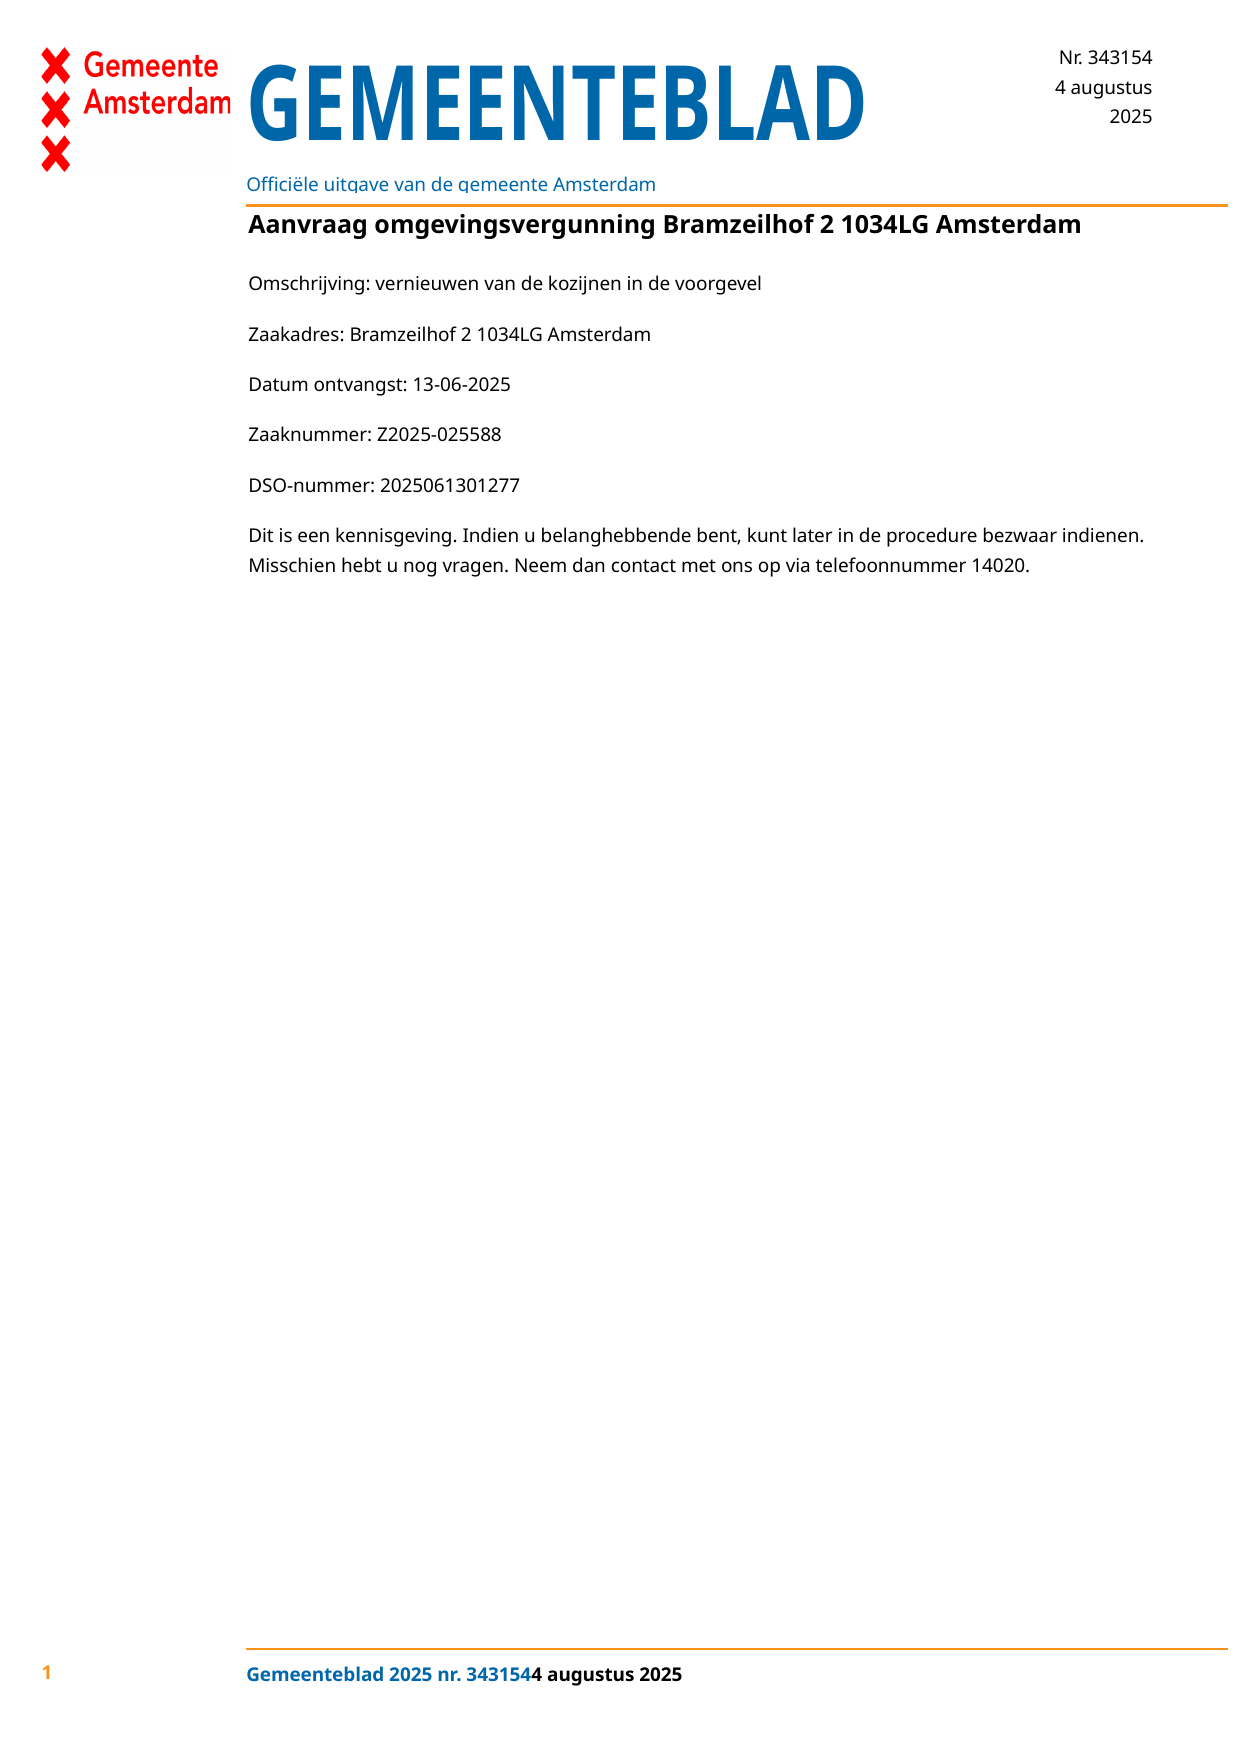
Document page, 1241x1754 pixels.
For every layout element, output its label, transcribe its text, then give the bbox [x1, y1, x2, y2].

text Zaakadres: Bramzeilhof 2 1034LG Amsterdam [248, 321, 1152, 346]
text Dit is een kennisgeving. Indien u belanghebbende bent, kunt later in de procedure bezwaar indienen. Misschien hebt u nog vragen. Neem dan contact met ons op via telefoonnummer 14020. [248, 522, 1152, 578]
text DSO-nummer: 2025061301277 [248, 472, 1152, 498]
text Datum ontvangst: 13-06-2025 [248, 371, 1152, 397]
text Zaaknummer: Z2025-025588 [248, 422, 1152, 447]
text Omschrijving: vernieuwen van de kozijnen in de voorgevel [248, 270, 1152, 296]
text Aanvraag omgevingsvergunning Bramzeilhof 2 1034LG Amsterdam [248, 207, 1152, 241]
picture [41, 47, 231, 172]
